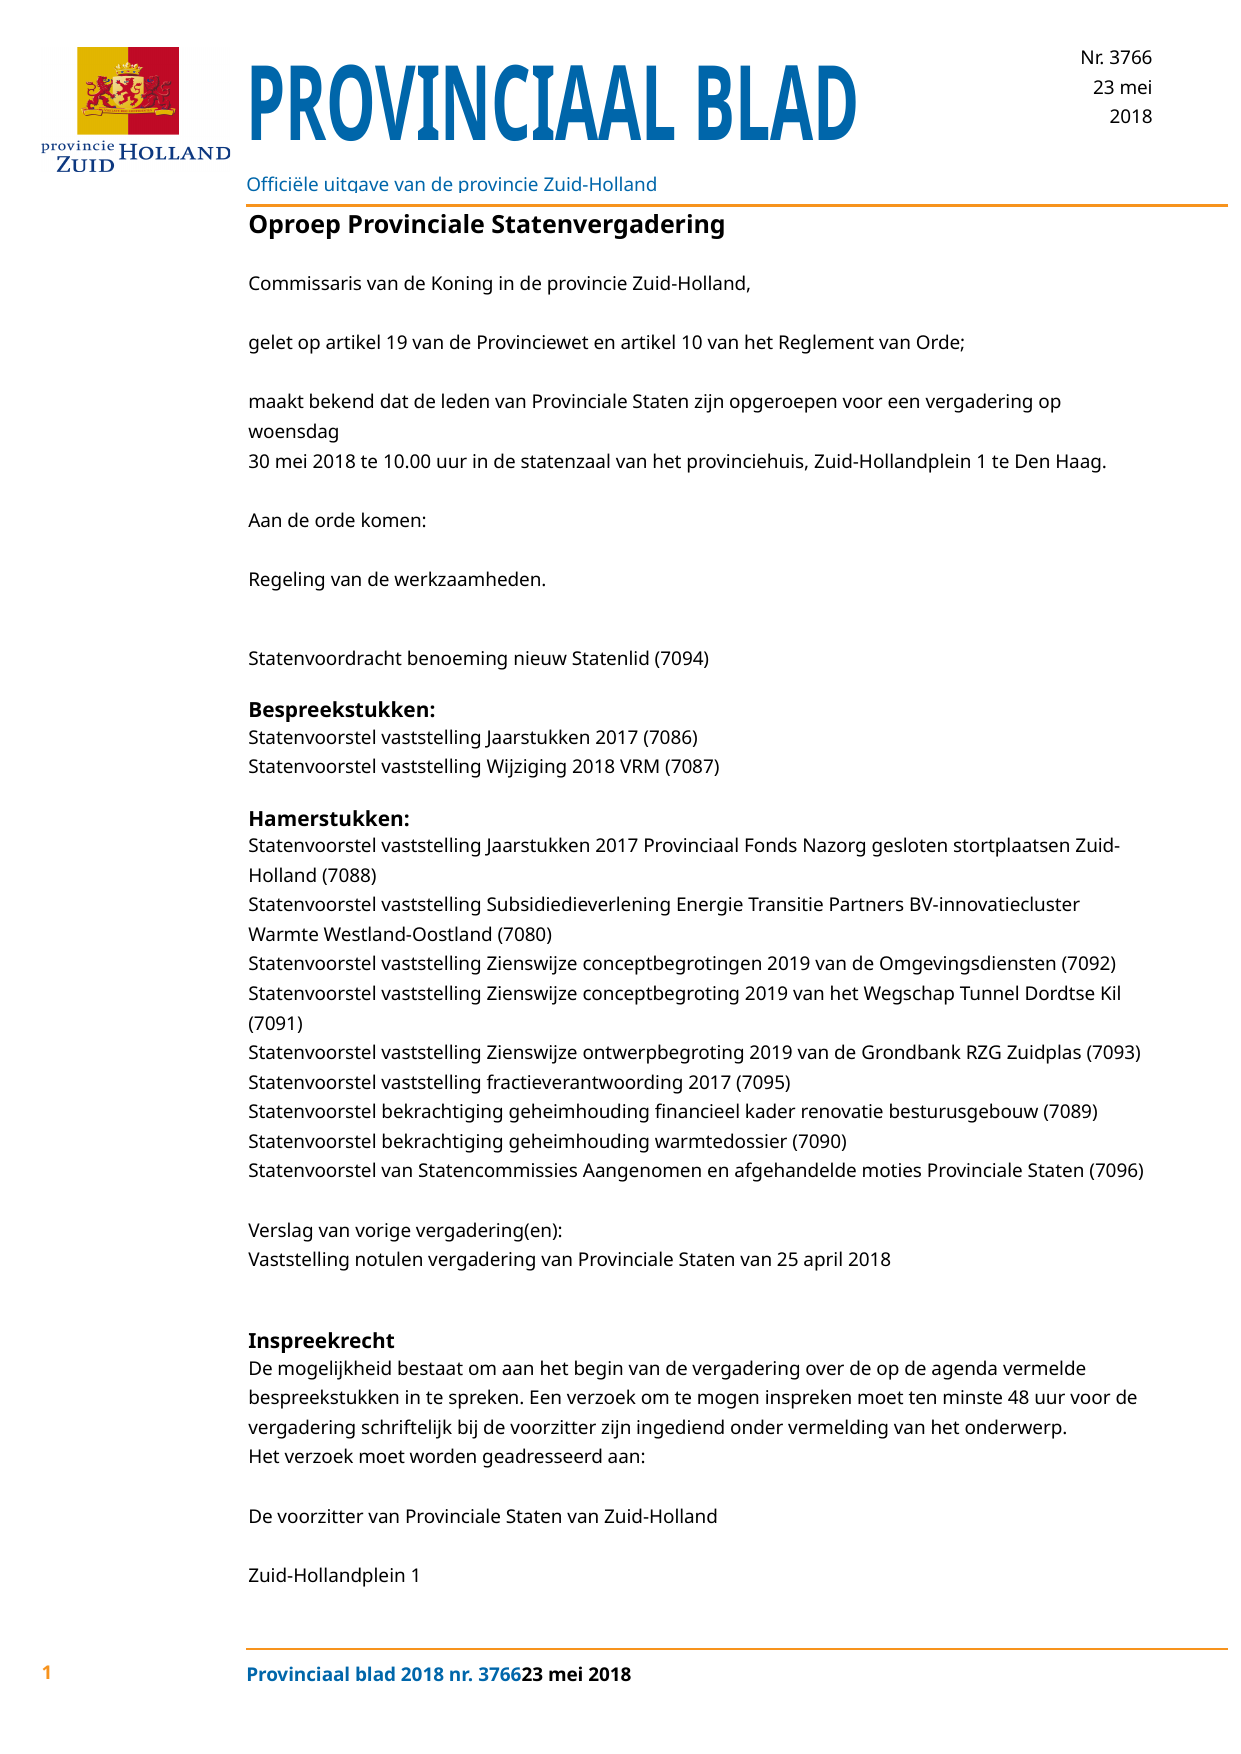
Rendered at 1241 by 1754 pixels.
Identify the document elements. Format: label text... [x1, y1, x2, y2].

text Regeling van de werkzaamheden. [248, 566, 1152, 592]
text Verslag van vorige vergadering(en): [248, 1217, 1152, 1243]
text gelet op artikel 19 van de Provinciewet en artikel 10 van het Reglement van Orde; [248, 329, 1152, 355]
text Statenvoorstel vaststelling Zienswijze conceptbegroting 2019 van het Wegschap Tunnel Dordtse Kil (7091) [248, 980, 1152, 1036]
text Statenvoorstel bekrachtiging geheimhouding financieel kader renovatie besturusgebouw (7089) [248, 1098, 1152, 1124]
text Statenvoordracht benoeming nieuw Statenlid (7094) [248, 645, 1152, 671]
text maakt bekend dat de leden van Provinciale Staten zijn opgeroepen voor een vergadering op woensdag [248, 389, 1152, 444]
text Statenvoorstel van Statencommissies Aangenomen en afgehandelde moties Provinciale Staten (7096) [248, 1158, 1152, 1183]
text Statenvoorstel vaststelling Jaarstukken 2017 (7086) [248, 724, 1152, 749]
text Oproep Provinciale Statenvergadering [248, 207, 1152, 241]
text Aan de orde komen: [248, 507, 1152, 533]
picture [41, 47, 231, 172]
text Statenvoorstel vaststelling fractieverantwoording 2017 (7095) [248, 1069, 1152, 1095]
text Vaststelling notulen vergadering van Provinciale Staten van 25 april 2018 [248, 1246, 1152, 1272]
text Statenvoorstel vaststelling Jaarstukken 2017 Provinciaal Fonds Nazorg gesloten stortplaatsen Zuid-Holland (7088) [248, 832, 1152, 888]
text Inspreekrecht [248, 1326, 1152, 1355]
text Statenvoorstel vaststelling Wijziging 2018 VRM (7087) [248, 753, 1152, 779]
text Statenvoorstel bekrachtiging geheimhouding warmtedossier (7090) [248, 1128, 1152, 1154]
text Commissaris van de Koning in de provincie Zuid-Holland, [248, 270, 1152, 296]
text De voorzitter van Provinciale Staten van Zuid-Holland [248, 1503, 1152, 1528]
text 30 mei 2018 te 10.00 uur in de statenzaal van het provinciehuis, Zuid-Hollandplein 1 te Den Haag. [248, 448, 1152, 473]
text Hamerstukken: [248, 804, 1152, 832]
text Statenvoorstel vaststelling Zienswijze conceptbegrotingen 2019 van de Omgevingsdiensten (7092) [248, 951, 1152, 976]
text Bespreekstukken: [248, 695, 1152, 724]
text Zuid-Hollandplein 1 [248, 1562, 1152, 1588]
text Statenvoorstel vaststelling Subsidiedieverlening Energie Transitie Partners BV-innovatiecluster Warmte Westland-Oostland (7080) [248, 891, 1152, 947]
text Het verzoek moet worden geadresseerd aan: [248, 1444, 1152, 1469]
text De mogelijkheid bestaat om aan het begin van de vergadering over de op de agenda vermelde bespreekstukken in te spreken. Een verzoek om te mogen inspreken moet ten minste 48 uur voor de vergadering schriftelijk bij de voorzitter zijn ingediend onder vermelding van het onderwerp. [248, 1355, 1152, 1440]
text Statenvoorstel vaststelling Zienswijze ontwerpbegroting 2019 van de Grondbank RZG Zuidplas (7093) [248, 1039, 1152, 1065]
